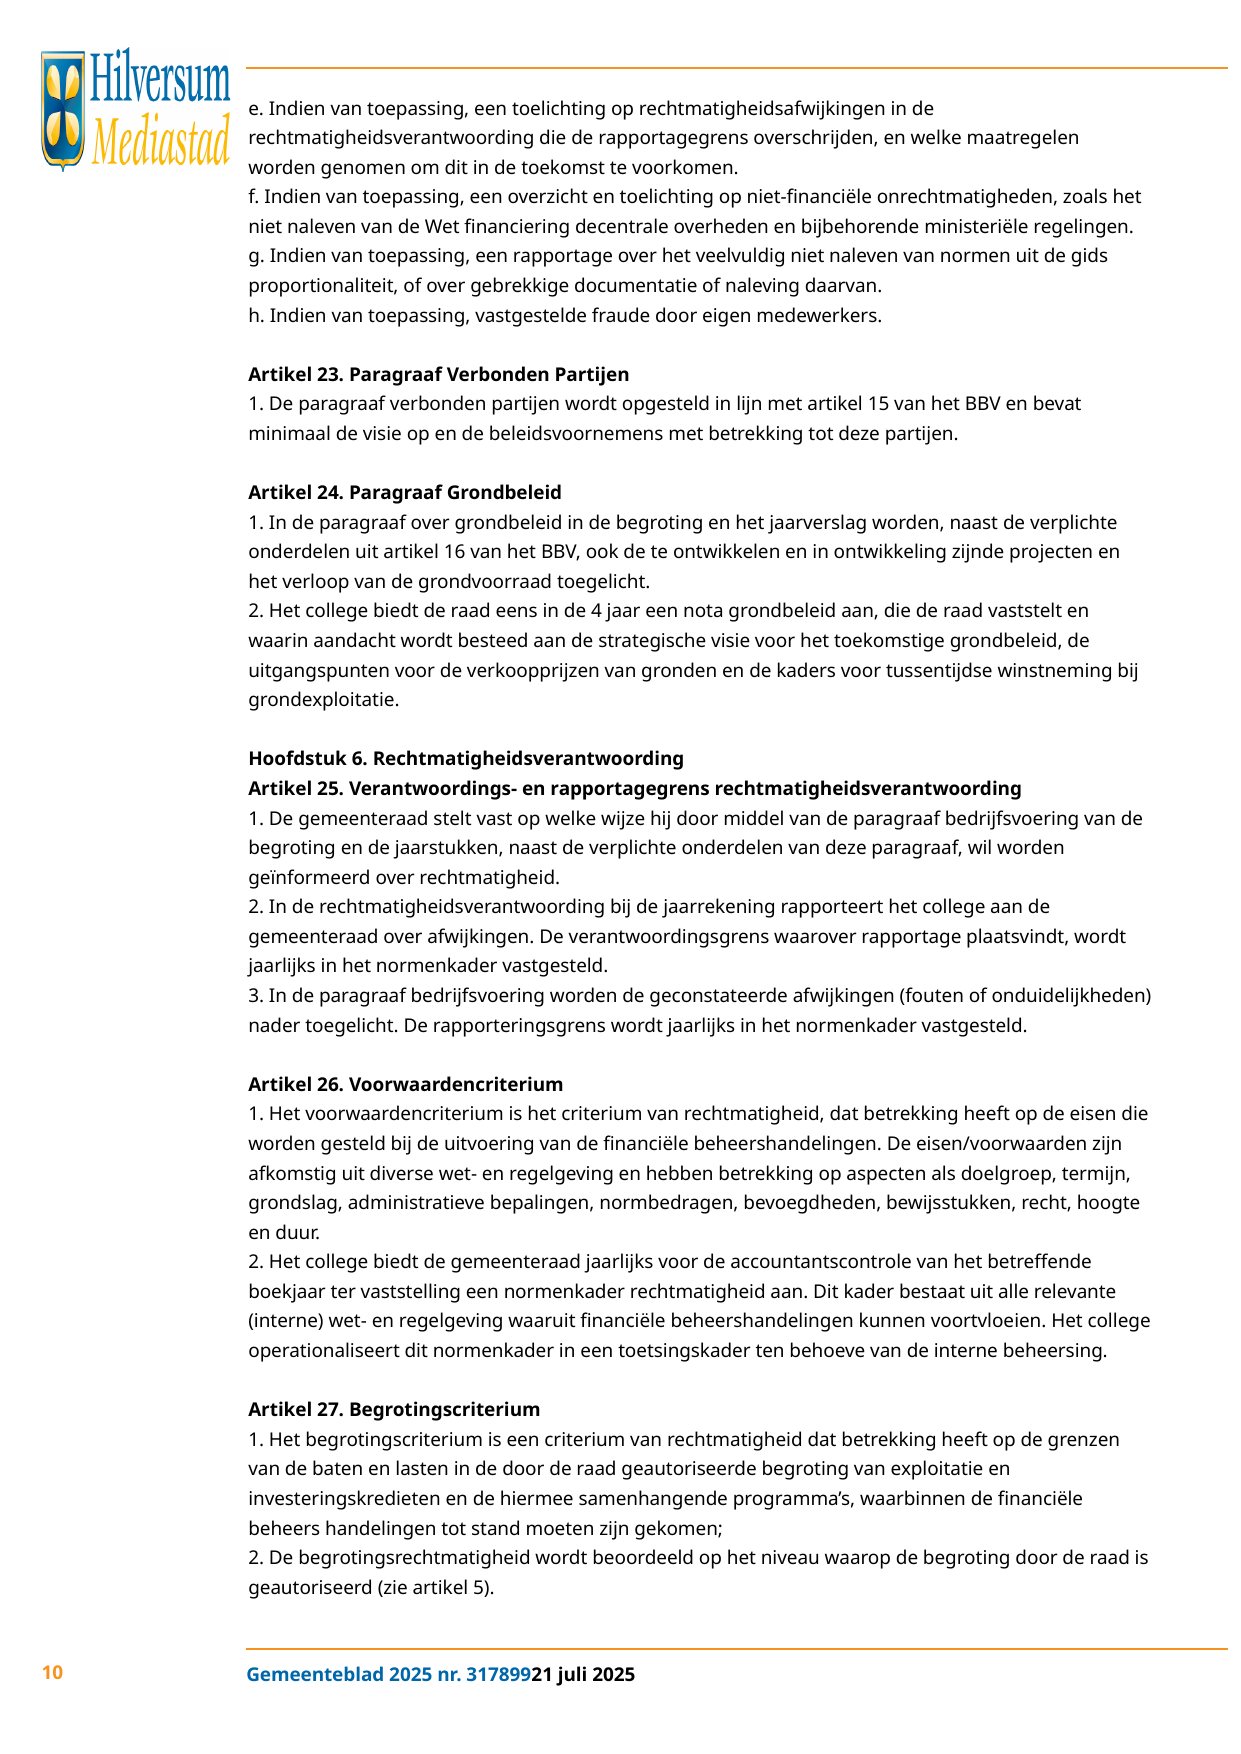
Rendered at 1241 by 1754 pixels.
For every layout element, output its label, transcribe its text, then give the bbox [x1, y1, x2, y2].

text e. Indien van toepassing, een toelichting op rechtmatigheidsafwijkingen in de rechtmatigheidsverantwoording die de rapportagegrens overschrijden, en welke maatregelen worden genomen om dit in de toekomst te voorkomen. [248, 95, 1152, 180]
text 1. De gemeenteraad stelt vast op welke wijze hij door middel van de paragraaf bedrijfsvoering van de begroting en de jaarstukken, naast de verplichte onderdelen van deze paragraaf, wil worden geïnformeerd over rechtmatigheid. [248, 805, 1152, 890]
text Artikel 27. Begrotingscriterium [248, 1396, 1152, 1422]
text Hoofdstuk 6. Rechtmatigheidsverantwoording [248, 746, 1152, 771]
picture [41, 47, 231, 172]
text 2. Het college biedt de raad eens in de 4 jaar een nota grondbeleid aan, die de raad vaststelt en waarin aandacht wordt besteed aan de strategische visie voor het toekomstige grondbeleid, de uitgangspunten voor de verkoopprijzen van gronden en de kaders voor tussentijdse winstneming bij grondexploitatie. [248, 598, 1152, 712]
text 2. In de rechtmatigheidsverantwoording bij de jaarrekening rapporteert het college aan de gemeenteraad over afwijkingen. De verantwoordingsgrens waarover rapportage plaatsvindt, wordt jaarlijks in het normenkader vastgesteld. [248, 893, 1152, 978]
text 1. In de paragraaf over grondbeleid in de begroting en het jaarverslag worden, naast de verplichte onderdelen uit artikel 16 van het BBV, ook de te ontwikkelen en in ontwikkeling zijnde projecten en het verloop van de grondvoorraad toegelicht. [248, 509, 1152, 594]
text 3. In de paragraaf bedrijfsvoering worden de geconstateerde afwijkingen (fouten of onduidelijkheden) nader toegelicht. De rapporteringsgrens wordt jaarlijks in het normenkader vastgesteld. [248, 982, 1152, 1038]
text Artikel 25. Verantwoordings- en rapportagegrens rechtmatigheidsverantwoording [248, 775, 1152, 801]
text 1. Het voorwaardencriterium is het criterium van rechtmatigheid, dat betrekking heeft op de eisen die worden gesteld bij de uitvoering van de financiële beheershandelingen. De eisen/voorwaarden zijn afkomstig uit diverse wet- en regelgeving en hebben betrekking op aspecten als doelgroep, termijn, grondslag, administratieve bepalingen, normbedragen, bevoegdheden, bewijsstukken, recht, hoogte en duur. [248, 1101, 1152, 1245]
text 1. Het begrotingscriterium is een criterium van rechtmatigheid dat betrekking heeft op de grenzen van de baten en lasten in de door de raad geautoriseerde begroting van exploitatie en investeringskredieten en de hiermee samenhangende programma’s, waarbinnen de financiële beheers handelingen tot stand moeten zijn gekomen; [248, 1426, 1152, 1541]
text h. Indien van toepassing, vastgestelde fraude door eigen medewerkers. [248, 302, 1152, 328]
text Artikel 26. Voorwaardencriterium [248, 1071, 1152, 1097]
text 1. De paragraaf verbonden partijen wordt opgesteld in lijn met artikel 15 van het BBV en bevat minimaal de visie op en de beleidsvoornemens met betrekking tot deze partijen. [248, 391, 1152, 446]
text 2. De begrotingsrechtmatigheid wordt beoordeeld op het niveau waarop de begroting door de raad is geautoriseerd (zie artikel 5). [248, 1544, 1152, 1600]
text 2. Het college biedt de gemeenteraad jaarlijks voor de accountantscontrole van het betreffende boekjaar ter vaststelling een normenkader rechtmatigheid aan. Dit kader bestaat uit alle relevante (interne) wet- en regelgeving waaruit financiële beheershandelingen kunnen voortvloeien. Het college operationaliseert dit normenkader in een toetsingskader ten behoeve van de interne beheersing. [248, 1248, 1152, 1363]
text Artikel 23. Paragraaf Verbonden Partijen [248, 361, 1152, 387]
text g. Indien van toepassing, een rapportage over het veelvuldig niet naleven van normen uit de gids proportionaliteit, of over gebrekkige documentatie of naleving daarvan. [248, 243, 1152, 298]
text Artikel 24. Paragraaf Grondbeleid [248, 479, 1152, 505]
text f. Indien van toepassing, een overzicht en toelichting op niet-financiële onrechtmatigheden, zoals het niet naleven van de Wet financiering decentrale overheden en bijbehorende ministeriële regelingen. [248, 183, 1152, 239]
